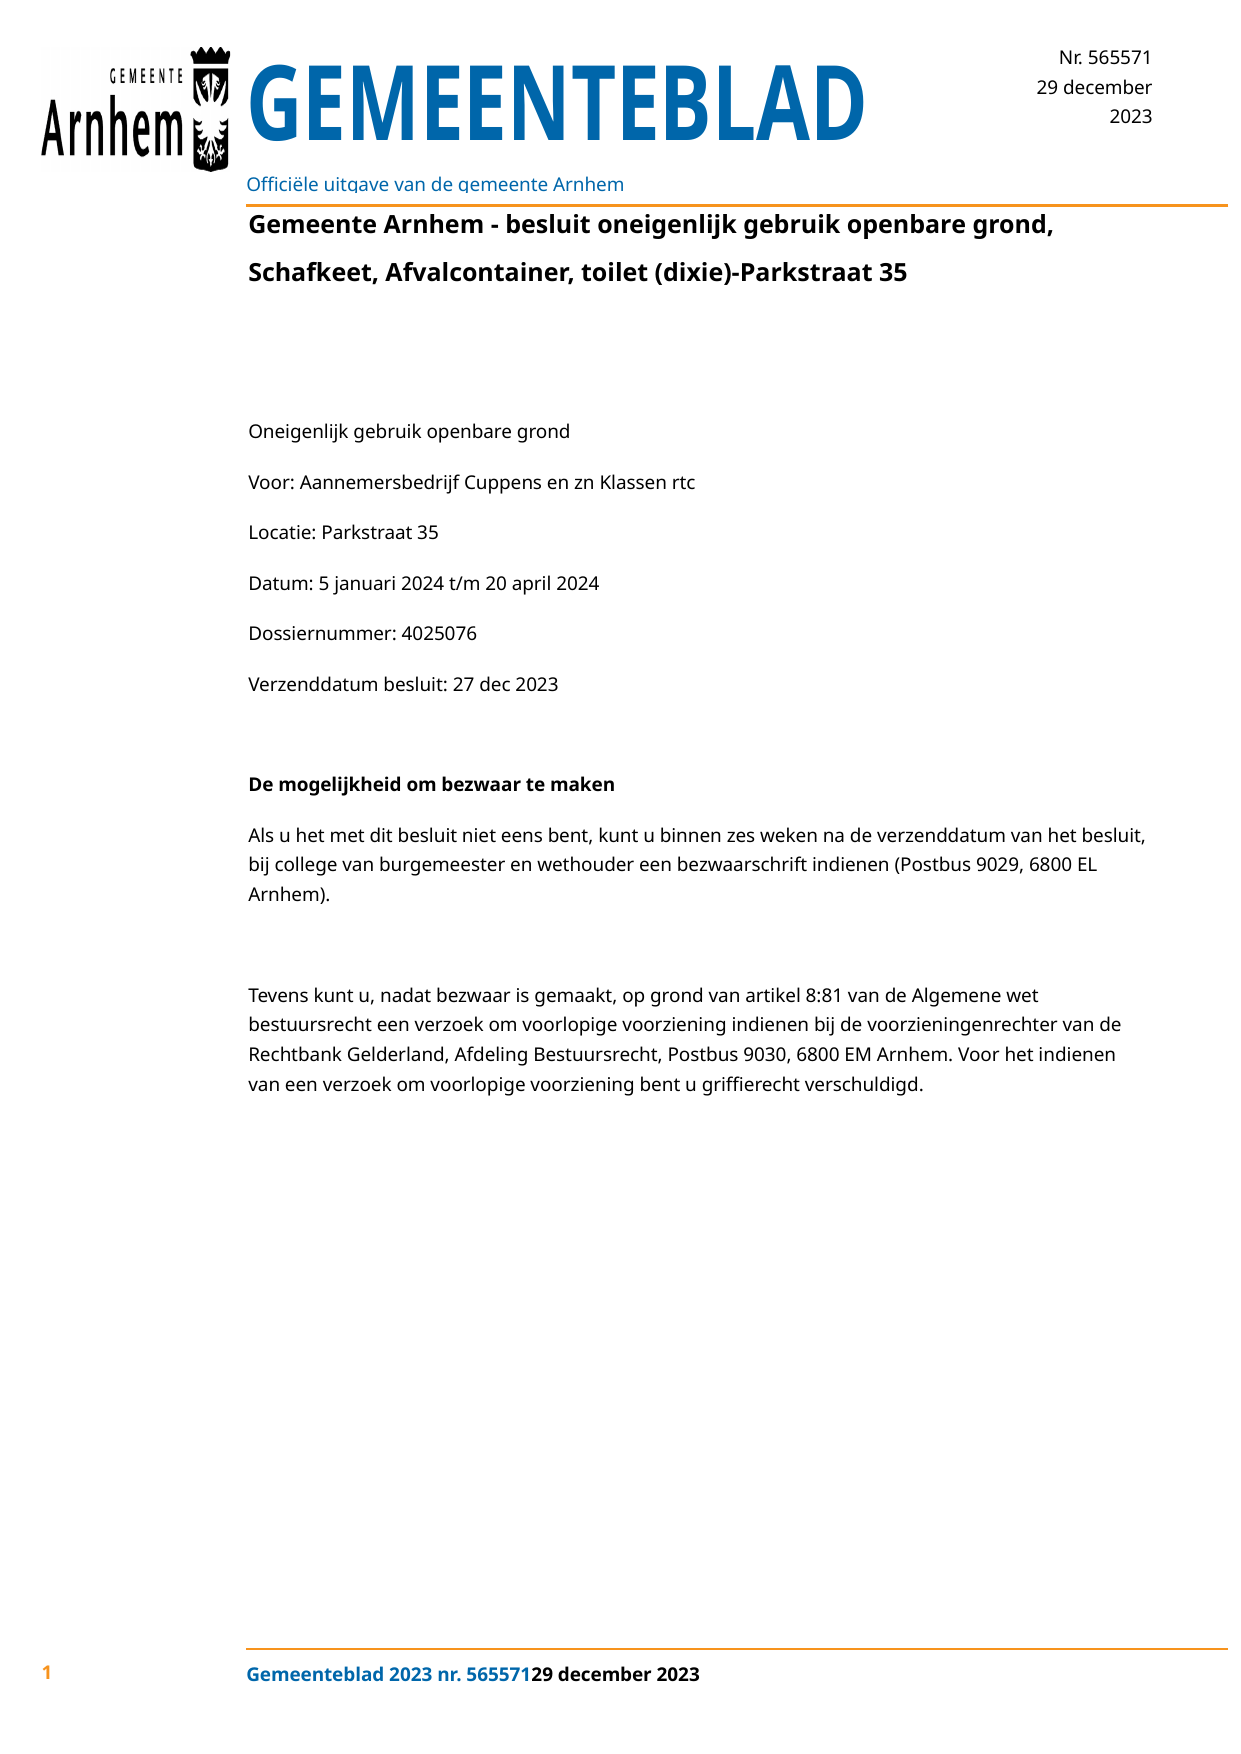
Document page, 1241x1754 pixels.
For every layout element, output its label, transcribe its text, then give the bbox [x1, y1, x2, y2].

text Verzenddatum besluit: 27 dec 2023 [248, 671, 1152, 697]
text Oneigenlijk gebruik openbare grond [248, 419, 1152, 444]
text De mogelijkheid om bezwaar te maken [248, 772, 1152, 797]
text Als u het met dit besluit niet eens bent, kunt u binnen zes weken na de verzenddatum van het besluit, bij college van burgemeester en wethouder een bezwaarschrift indienen (Postbus 9029, 6800 EL Arnhem). [248, 822, 1152, 907]
picture [41, 47, 231, 172]
text Datum: 5 januari 2024 t/m 20 april 2024 [248, 570, 1152, 596]
text Gemeente Arnhem - besluit oneigenlijk gebruik openbare grond, Schafkeet, Afvalcontainer, toilet (dixie)-Parkstraat 35 [248, 207, 1152, 288]
text Tevens kunt u, nadat bezwaar is gemaakt, op grond van artikel 8:81 van de Algemene wet bestuursrecht een verzoek om voorlopige voorziening indienen bij de voorzieningenrechter van de Rechtbank Gelderland, Afdeling Bestuursrecht, Postbus 9030, 6800 EM Arnhem. Voor het indienen van een verzoek om voorlopige voorziening bent u griffierecht verschuldigd. [248, 982, 1152, 1097]
text Voor: Aannemersbedrijf Cuppens en zn Klassen rtc [248, 469, 1152, 495]
text Locatie: Parkstraat 35 [248, 519, 1152, 545]
text Dossiernummer: 4025076 [248, 620, 1152, 646]
